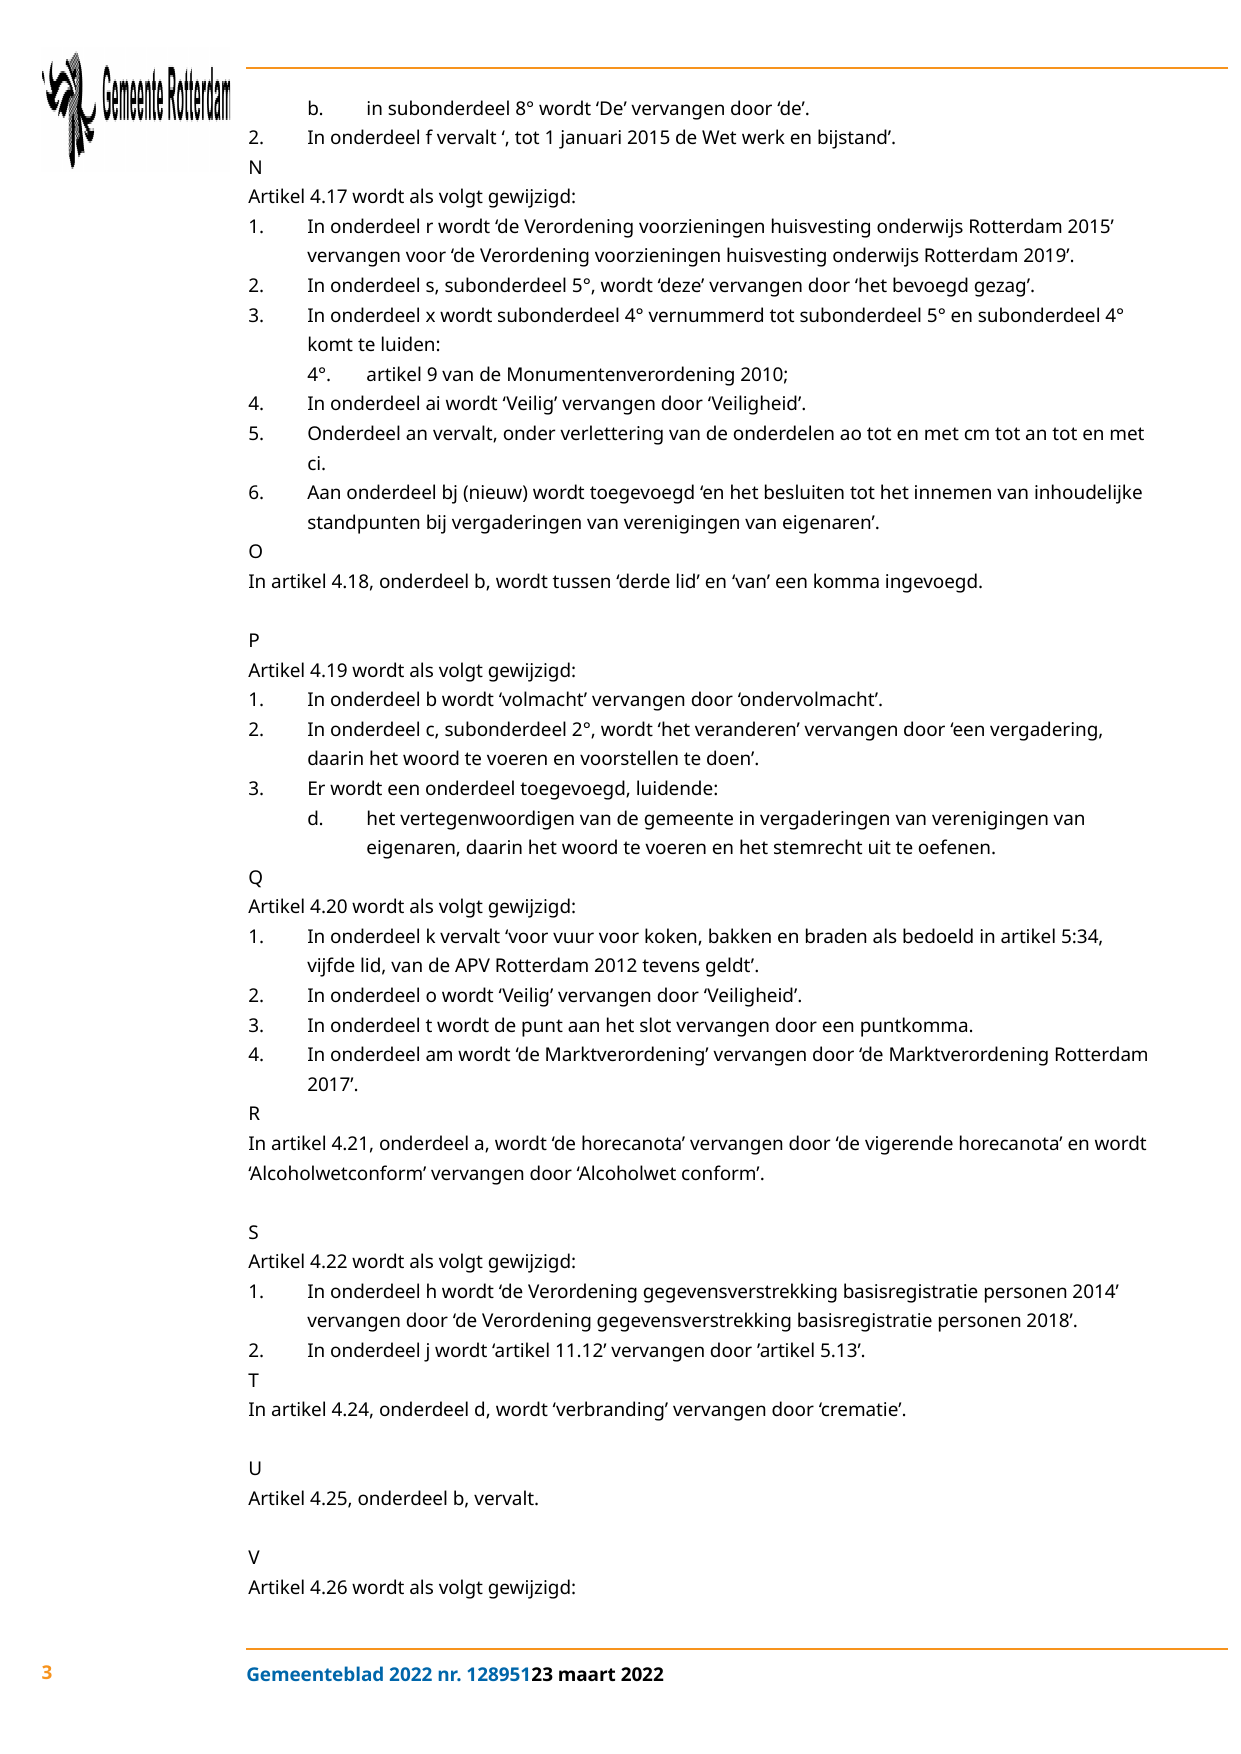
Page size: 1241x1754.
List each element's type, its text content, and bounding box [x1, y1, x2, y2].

text R [248, 1101, 1152, 1126]
list Er wordt een onderdeel toegevoegd, luidende: [248, 775, 1152, 801]
text In artikel 4.18, onderdeel b, wordt tussen ‘derde lid’ en ‘van’ een komma ingevoegd. [248, 568, 1152, 594]
text Artikel 4.20 wordt als volgt gewijzigd: [248, 893, 1152, 919]
list In onderdeel b wordt ‘volmacht’ vervangen door ‘ondervolmacht’. [248, 686, 1152, 712]
text Artikel 4.22 wordt als volgt gewijzigd: [248, 1248, 1152, 1274]
text Q [248, 864, 1152, 890]
list In onderdeel h wordt ‘de Verordening gegevensverstrekking basisregistratie personen 2014’ vervangen door ‘de Verordening gegevensverstrekking basisregistratie personen 2018’. [248, 1278, 1152, 1333]
text T [248, 1367, 1152, 1393]
list In onderdeel o wordt ‘Veilig’ vervangen door ‘Veiligheid’. [248, 982, 1152, 1008]
text O [248, 538, 1152, 564]
list In onderdeel x wordt subonderdeel 4° vernummerd tot subonderdeel 5° en subonderdeel 4° komt te luiden: [248, 302, 1152, 357]
picture [41, 47, 231, 172]
list Aan onderdeel bj (nieuw) wordt toegevoegd ‘en het besluiten tot het innemen van inhoudelijke standpunten bij vergaderingen van verenigingen van eigenaren’. [248, 479, 1152, 535]
text U [248, 1456, 1152, 1481]
text P [248, 627, 1152, 653]
list In onderdeel k vervalt ‘voor vuur voor koken, bakken en braden als bedoeld in artikel 5:34, vijfde lid, van de APV Rotterdam 2012 tevens geldt’. [248, 923, 1152, 978]
text Artikel 4.26 wordt als volgt gewijzigd: [248, 1574, 1152, 1600]
text Artikel 4.17 wordt als volgt gewijzigd: [248, 183, 1152, 209]
list In onderdeel j wordt ‘artikel 11.12’ vervangen door ’artikel 5.13’. [248, 1337, 1152, 1363]
list In onderdeel am wordt ‘de Marktverordening’ vervangen door ‘de Marktverordening Rotterdam 2017’. [248, 1041, 1152, 1097]
list In onderdeel s, subonderdeel 5°, wordt ‘deze’ vervangen door ‘het bevoegd gezag’. [248, 272, 1152, 298]
text In artikel 4.24, onderdeel d, wordt ‘verbranding’ vervangen door ‘crematie’. [248, 1396, 1152, 1422]
list in subonderdeel 8° wordt ‘De’ vervangen door ‘de’. [307, 95, 1152, 121]
list het vertegenwoordigen van de gemeente in vergaderingen van verenigingen van eigenaren, daarin het woord te voeren en het stemrecht uit te oefenen. [307, 805, 1152, 860]
text In artikel 4.21, onderdeel a, wordt ‘de horecanota’ vervangen door ‘de vigerende horecanota’ en wordt ‘Alcoholwetconform’ vervangen door ‘Alcoholwet conform’. [248, 1130, 1152, 1186]
text Artikel 4.25, onderdeel b, vervalt. [248, 1485, 1152, 1511]
list In onderdeel t wordt de punt aan het slot vervangen door een puntkomma. [248, 1012, 1152, 1038]
list In onderdeel ai wordt ‘Veilig’ vervangen door ‘Veiligheid’. [248, 391, 1152, 416]
text Artikel 4.19 wordt als volgt gewijzigd: [248, 657, 1152, 683]
list In onderdeel r wordt ‘de Verordening voorzieningen huisvesting onderwijs Rotterdam 2015’ vervangen voor ‘de Verordening voorzieningen huisvesting onderwijs Rotterdam 2019’. [248, 213, 1152, 268]
list In onderdeel c, subonderdeel 2°, wordt ‘het veranderen’ vervangen door ‘een vergadering, daarin het woord te voeren en voorstellen te doen’. [248, 716, 1152, 771]
text N [248, 154, 1152, 180]
list artikel 9 van de Monumentenverordening 2010; [307, 361, 1152, 387]
text V [248, 1544, 1152, 1570]
list Onderdeel an vervalt, onder verlettering van de onderdelen ao tot en met cm tot an tot en met ci. [248, 420, 1152, 476]
text S [248, 1219, 1152, 1245]
list In onderdeel f vervalt ‘, tot 1 januari 2015 de Wet werk en bijstand’. [248, 124, 1152, 150]
